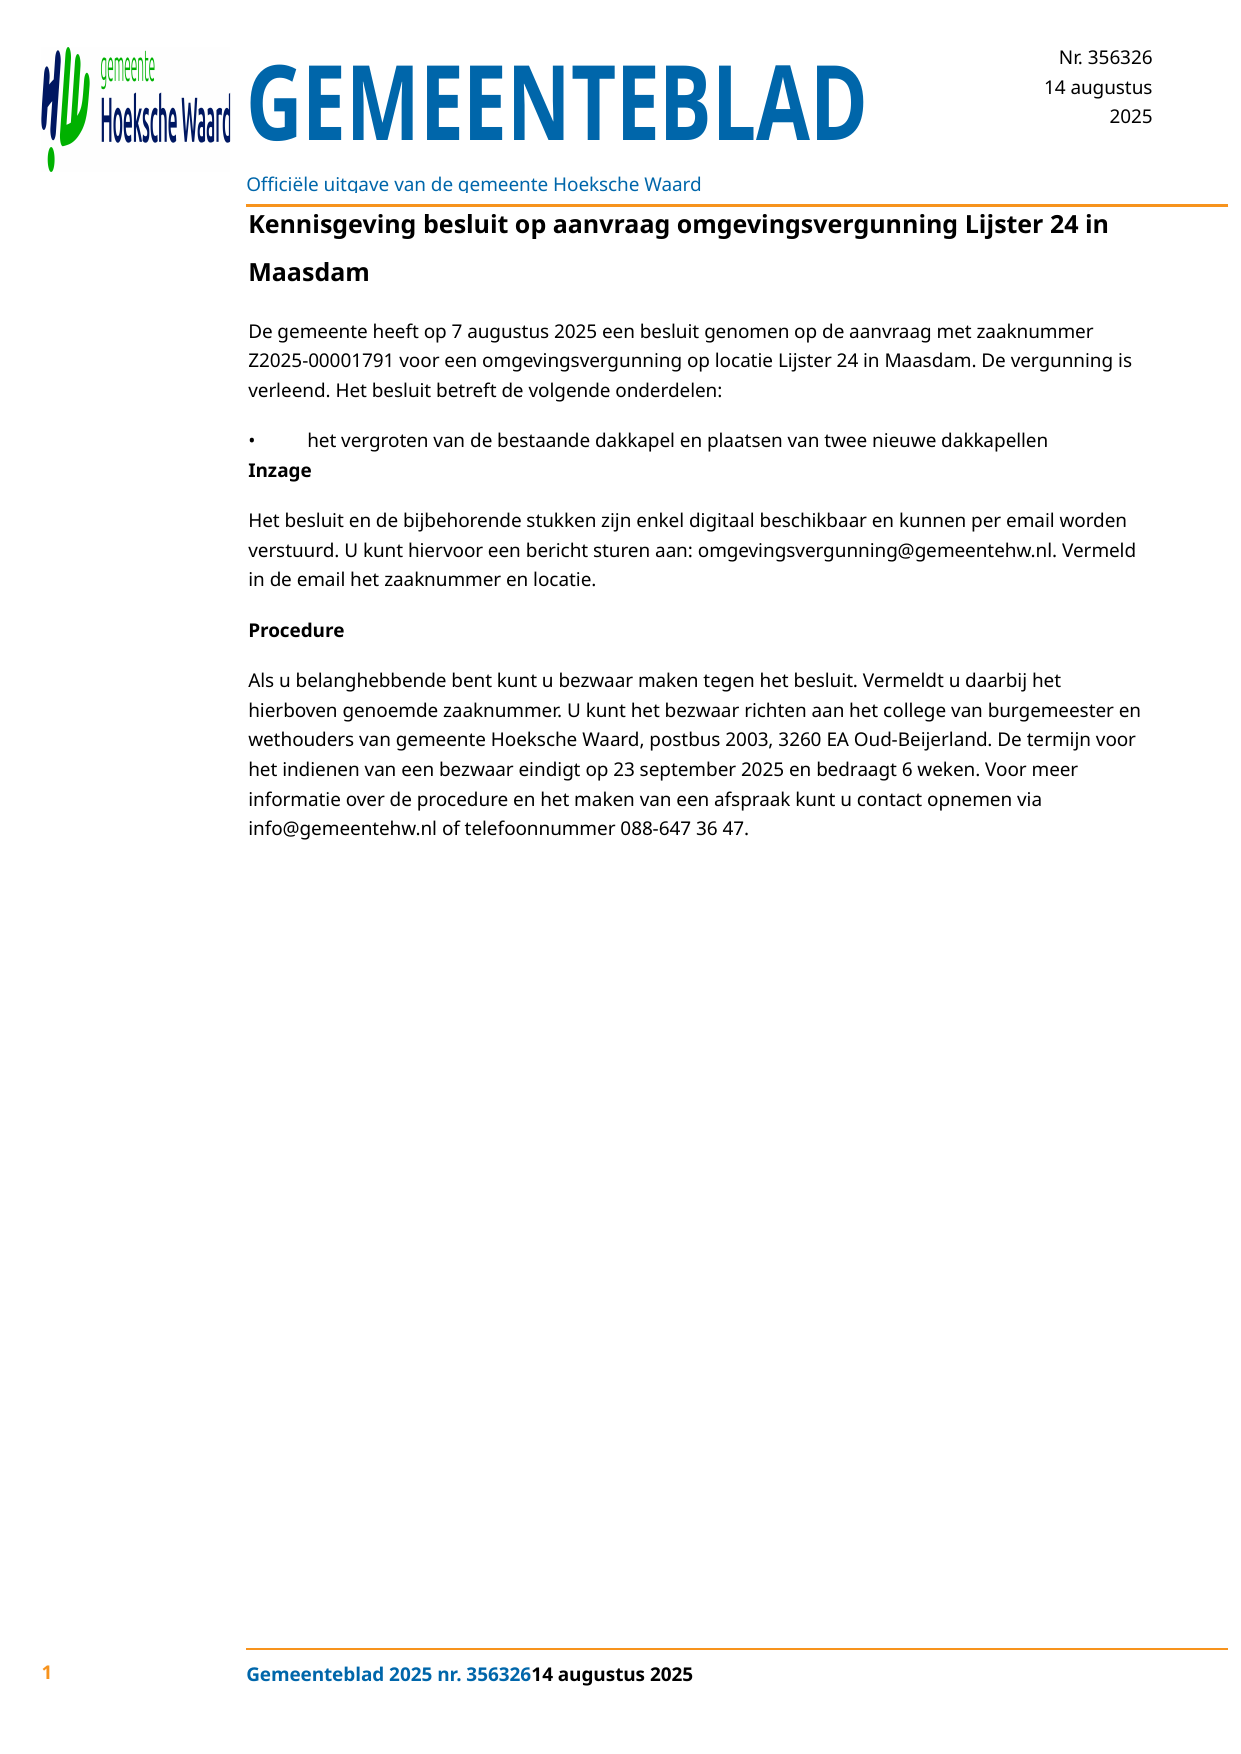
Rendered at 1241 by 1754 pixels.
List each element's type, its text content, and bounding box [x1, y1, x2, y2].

picture [41, 47, 231, 172]
text De gemeente heeft op 7 augustus 2025 een besluit genomen op de aanvraag met zaaknummer Z2025-00001791 voor een omgevingsvergunning op locatie Lijster 24 in Maasdam. De vergunning is verleend. Het besluit betreft de volgende onderdelen: [248, 318, 1152, 403]
text Inzage [248, 457, 1152, 483]
list het vergroten van de bestaande dakkapel en plaatsen van twee nieuwe dakkapellen [248, 427, 1152, 453]
text Procedure [248, 617, 1152, 643]
text Als u belanghebbende bent kunt u bezwaar maken tegen het besluit. Vermeldt u daarbij het hierboven genoemde zaaknummer. U kunt het bezwaar richten aan het college van burgemeester en wethouders van gemeente Hoeksche Waard, postbus 2003, 3260 EA Oud-Beijerland. De termijn voor het indienen van een bezwaar eindigt op 23 september 2025 en bedraagt 6 weken. Voor meer informatie over de procedure en het maken van een afspraak kunt u contact opnemen via info@gemeentehw.nl of telefoonnummer 088-647 36 47. [248, 667, 1152, 841]
text Kennisgeving besluit op aanvraag omgevingsvergunning Lijster 24 in Maasdam [248, 207, 1152, 288]
text Het besluit en de bijbehorende stukken zijn enkel digitaal beschikbaar en kunnen per email worden verstuurd. U kunt hiervoor een bericht sturen aan: omgevingsvergunning@gemeentehw.nl. Vermeld in de email het zaaknummer en locatie. [248, 507, 1152, 592]
